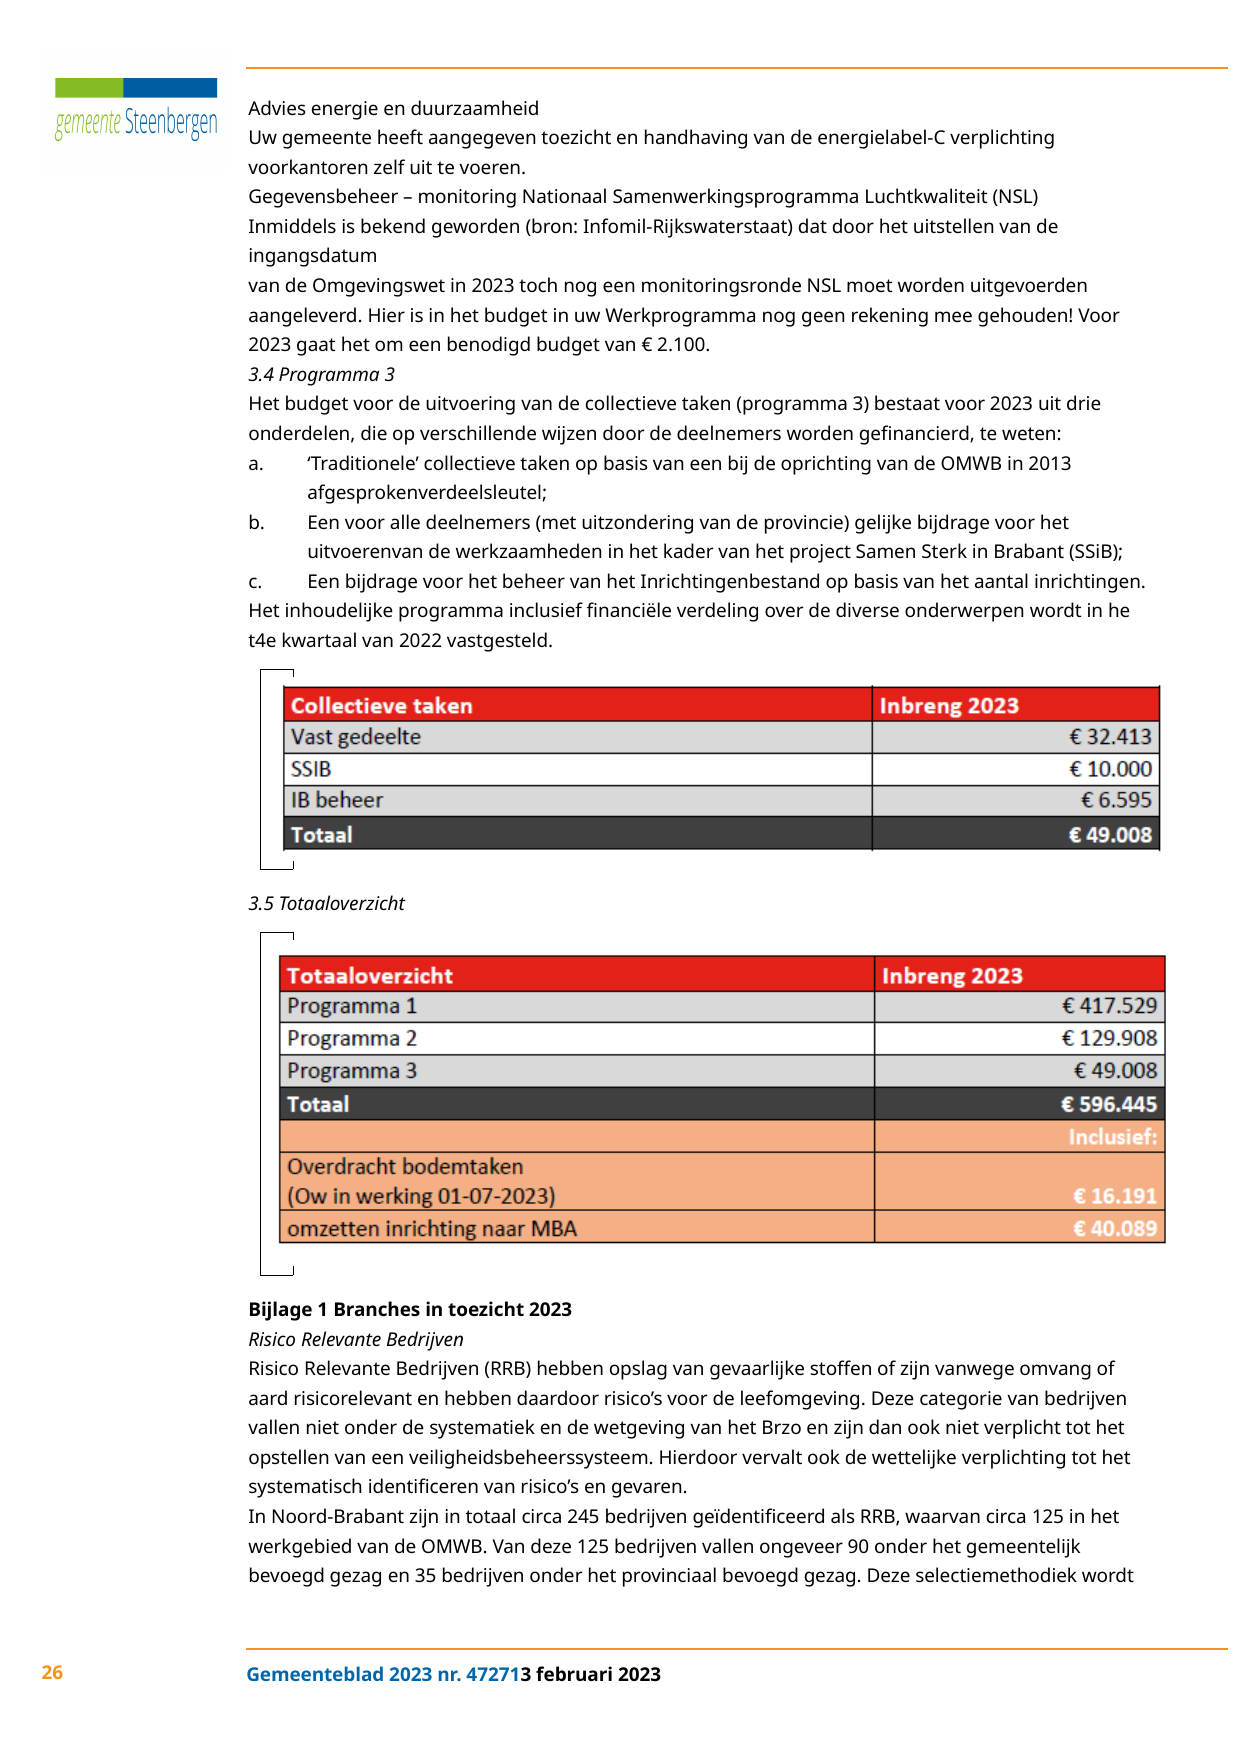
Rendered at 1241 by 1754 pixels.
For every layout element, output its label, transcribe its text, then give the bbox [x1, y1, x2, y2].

text Gegevensbeheer – monitoring Nationaal Samenwerkingsprogramma Luchtkwaliteit (NSL) [248, 183, 1152, 209]
text 3.5 Totaaloverzicht [248, 890, 1152, 916]
text Risico Relevante Bedrijven (RRB) hebben opslag van gevaarlijke stoffen of zijn vanwege omvang of aard risicorelevant en hebben daardoor risico’s voor de leefomgeving. Deze categorie van bedrijven vallen niet onder de systematiek en de wetgeving van het Brzo en zijn dan ook niet verplicht tot het opstellen van een veiligheidsbeheerssysteem. Hierdoor vervalt ook de wettelijke verplichting tot het systematisch identificeren van risico’s en gevaren. [248, 1355, 1152, 1499]
list ‘Traditionele’ collectieve taken op basis van een bij de oprichting van de OMWB in 2013 afgesprokenverdeelsleutel; [248, 450, 1152, 505]
picture [268, 677, 1173, 861]
list Een voor alle deelnemers (met uitzondering van de provincie) gelijke bijdrage voor het uitvoerenvan de werkzaamheden in het kader van het project Samen Sterk in Brabant (SSiB); [248, 509, 1152, 564]
text Inmiddels is bekend geworden (bron: Infomil-Rijkswaterstaat) dat door het uitstellen van de ingangsdatum [248, 213, 1152, 268]
text Het inhoudelijke programma inclusief financiële verdeling over de diverse onderwerpen wordt in he t4e kwartaal van 2022 vastgesteld. [248, 598, 1152, 653]
text Uw gemeente heeft aangegeven toezicht en handhaving van de energielabel-C verplichting voorkantoren zelf uit te voeren. [248, 124, 1152, 180]
text Risico Relevante Bedrijven [248, 1326, 1152, 1351]
text Advies energie en duurzaamheid [248, 95, 1152, 121]
text In Noord-Brabant zijn in totaal circa 245 bedrijven geïdentificeerd als RRB, waarvan circa 125 in het werkgebied van de OMWB. Van deze 125 bedrijven vallen ongeveer 90 onder het gemeentelijk bevoegd gezag en 35 bedrijven onder het provinciaal bevoegd gezag. Deze selectiemethodiek wordt [248, 1503, 1152, 1588]
text Het budget voor de uitvoering van de collectieve taken (programma 3) bestaat voor 2023 uit drie onderdelen, die op verschillende wijzen door de deelnemers worden gefinancierd, te weten: [248, 391, 1152, 446]
list Een bijdrage voor het beheer van het Inrichtingenbestand op basis van het aantal inrichtingen. [248, 568, 1152, 594]
picture [268, 940, 1173, 1266]
text Bijlage 1 Branches in toezicht 2023 [248, 1296, 1152, 1322]
text 3.4 Programma 3 [248, 361, 1152, 387]
picture [41, 47, 231, 172]
text van de Omgevingswet in 2023 toch nog een monitoringsronde NSL moet worden uitgevoerden aangeleverd. Hier is in het budget in uw Werkprogramma nog geen rekening mee gehouden! Voor 2023 gaat het om een benodigd budget van € 2.100. [248, 272, 1152, 357]
